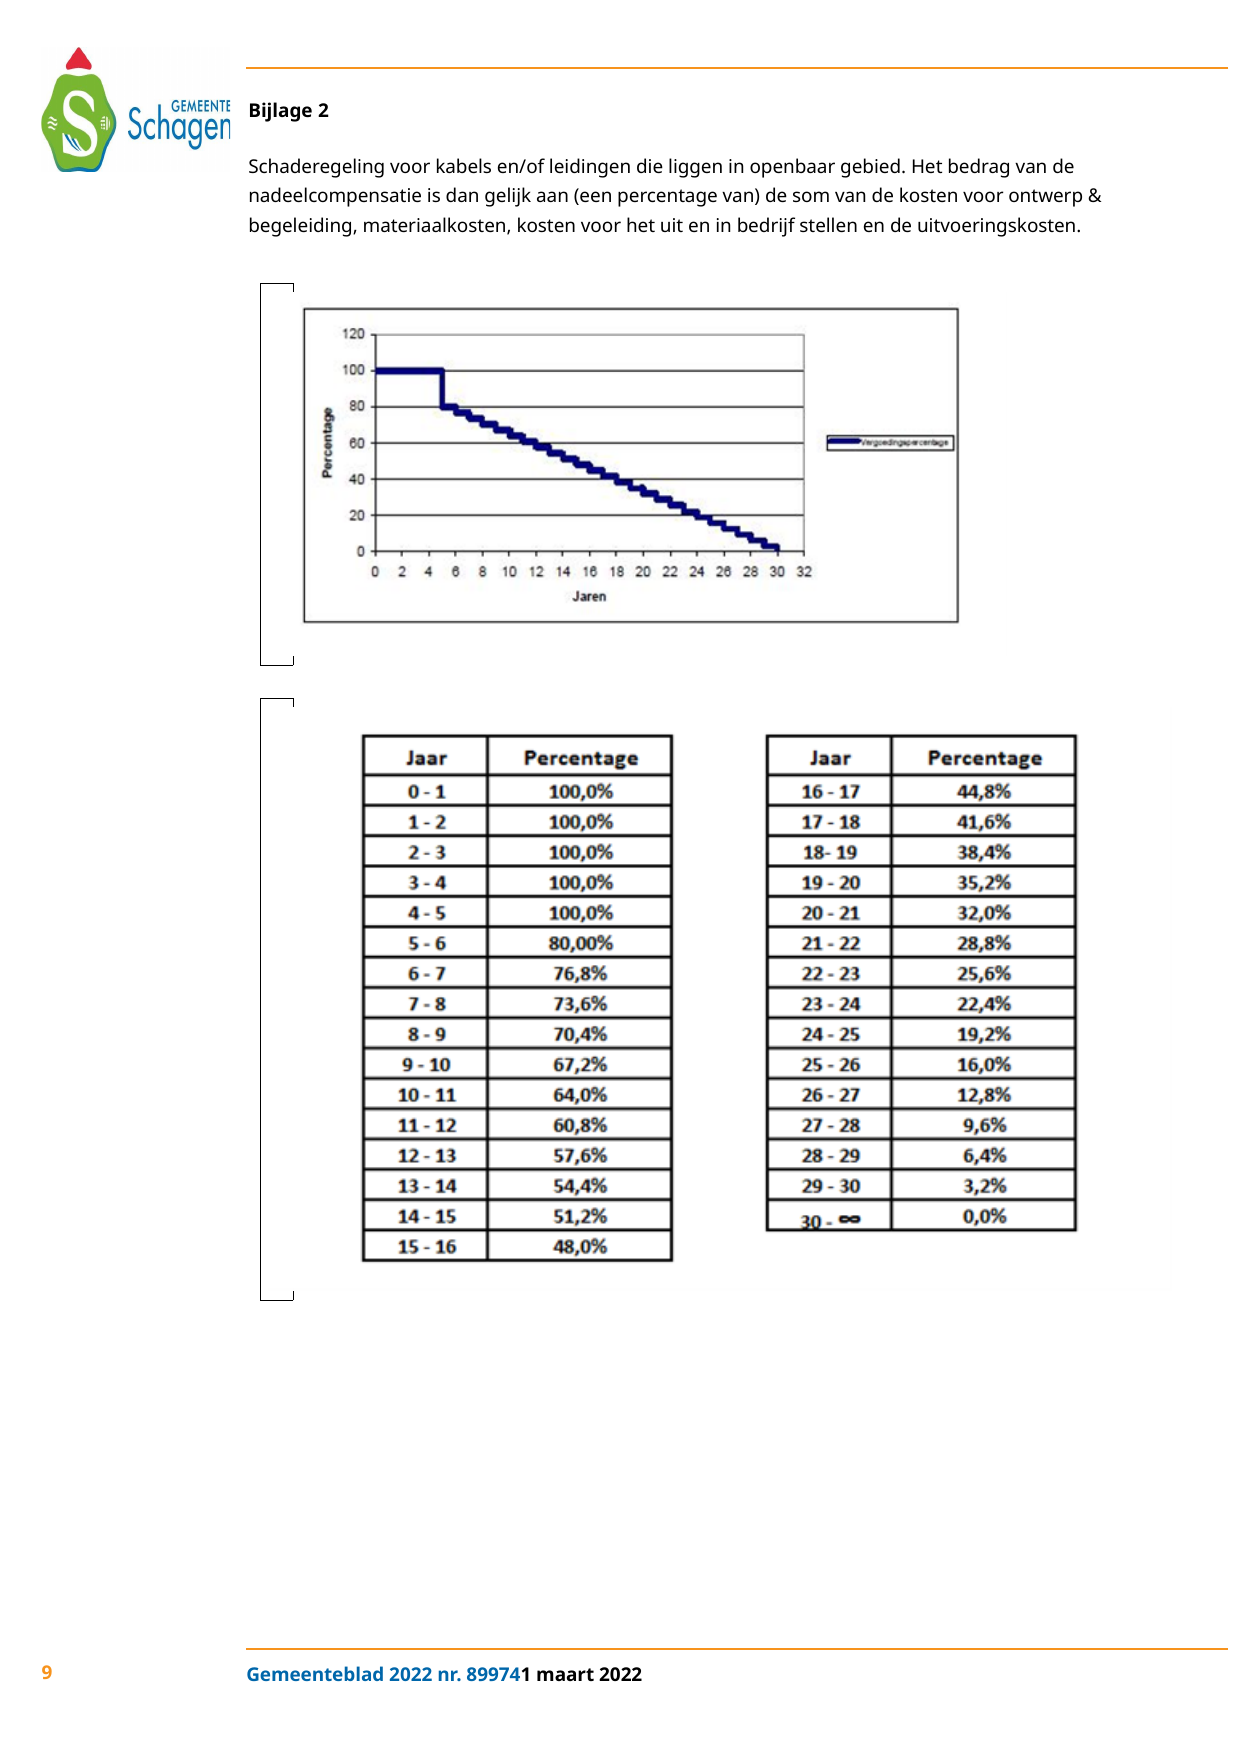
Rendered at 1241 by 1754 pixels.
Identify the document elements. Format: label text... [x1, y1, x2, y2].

text Bijlage 2 [248, 95, 1152, 123]
picture [268, 707, 1173, 1291]
text Schaderegeling voor kabels en/of leidingen die liggen in openbaar gebied. Het bedrag van de nadeelcompensatie is dan gelijk aan (een percentage van) de som van de kosten voor ontwerp & begeleiding, materiaalkosten, kosten voor het uit en in bedrijf stellen en de uitvoeringskosten. [248, 153, 1152, 238]
picture [268, 292, 1008, 656]
picture [41, 47, 231, 172]
